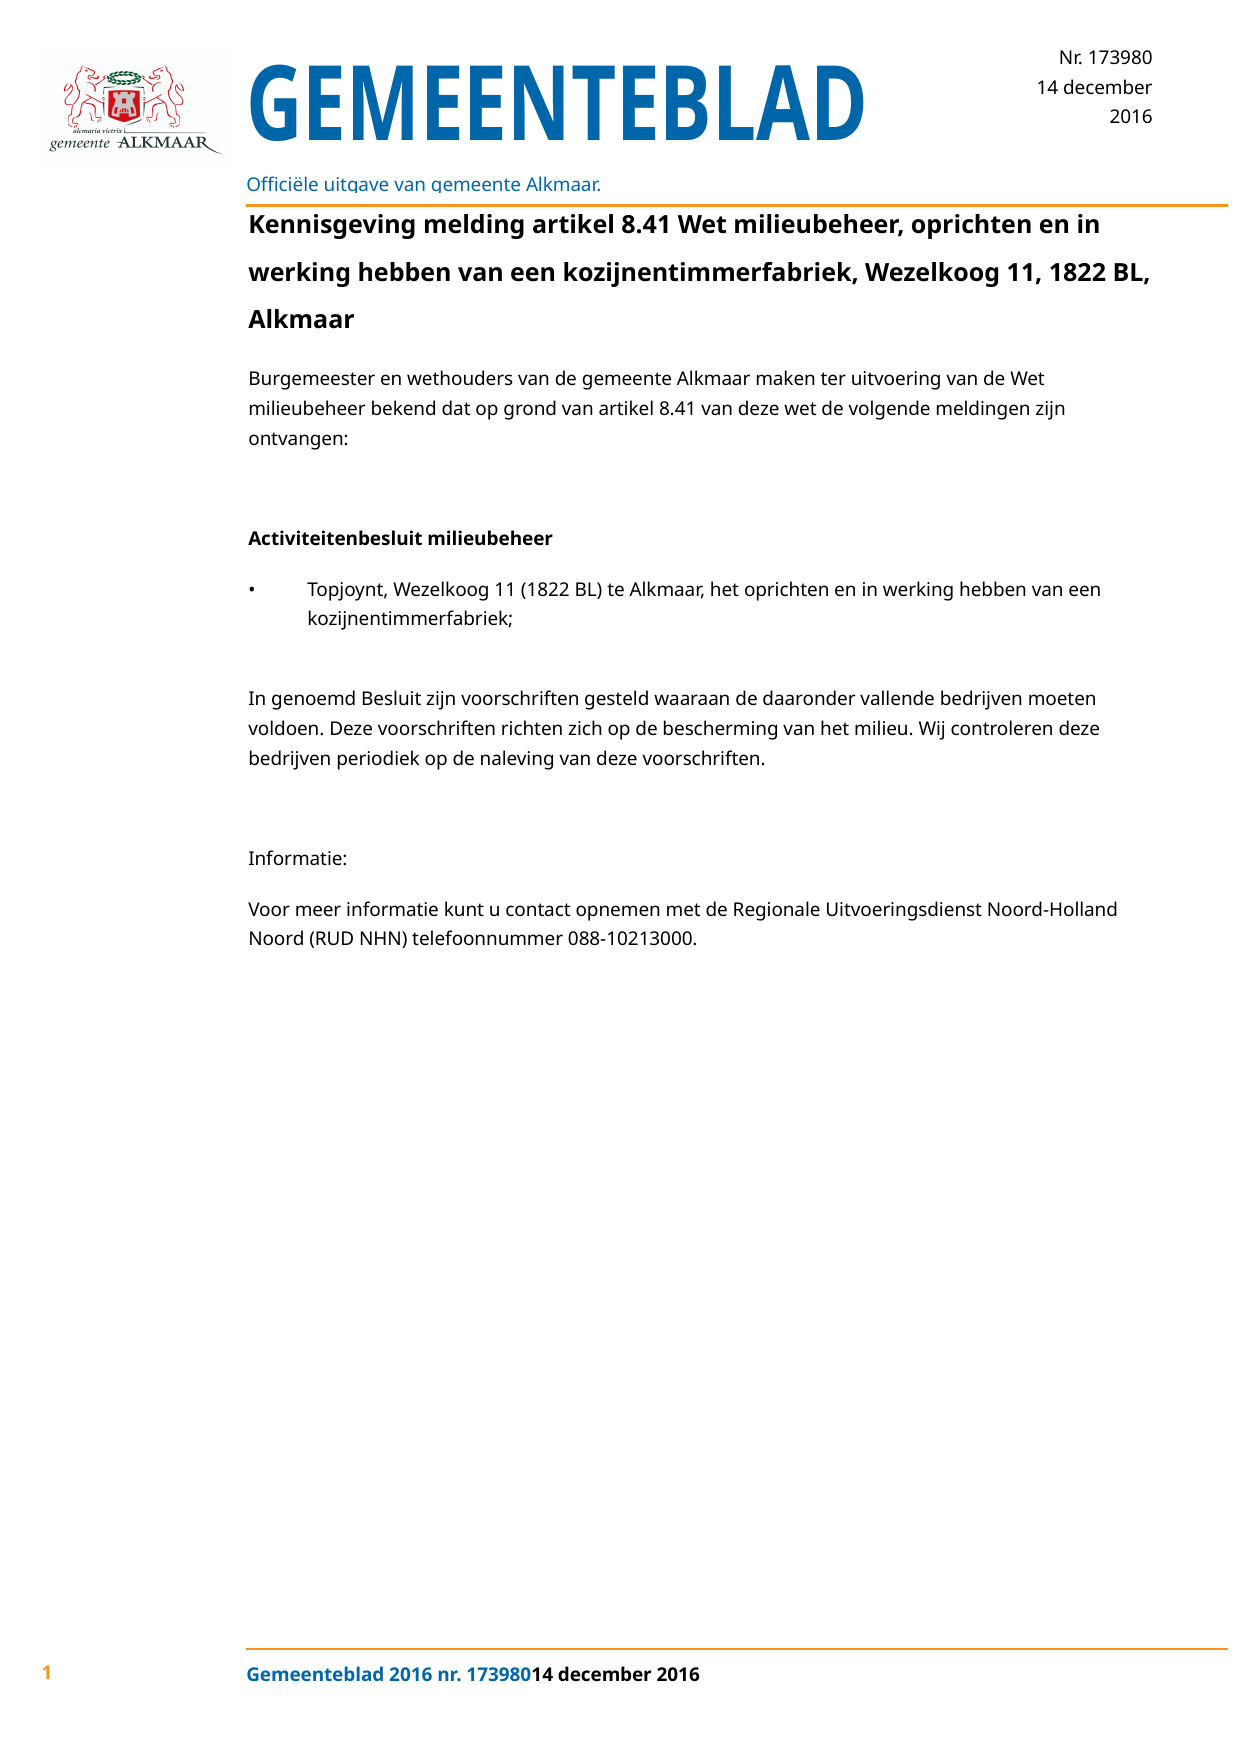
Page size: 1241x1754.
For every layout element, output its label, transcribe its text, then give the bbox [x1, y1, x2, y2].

text Burgemeester en wethouders van de gemeente Alkmaar maken ter uitvoering van de Wet milieubeheer bekend dat op grond van artikel 8.41 van deze wet de volgende meldingen zijn ontvangen: [248, 366, 1152, 450]
text Kennisgeving melding artikel 8.41 Wet milieubeheer, oprichten en in werking hebben van een kozijnentimmerfabriek, Wezelkoog 11, 1822 BL, Alkmaar [248, 207, 1152, 336]
text Activiteitenbesluit milieubeheer [248, 526, 1152, 551]
text Voor meer informatie kunt u contact opnemen met de Regionale Uitvoeringsdienst Noord-Holland Noord (RUD NHN) telefoonnummer 088-10213000. [248, 896, 1152, 951]
list Topjoynt, Wezelkoog 11 (1822 BL) te Alkmaar, het oprichten en in werking hebben van een kozijnentimmerfabriek; [248, 576, 1152, 631]
picture [41, 47, 231, 172]
text In genoemd Besluit zijn voorschriften gesteld waaraan de daaronder vallende bedrijven moeten voldoen. Deze voorschriften richten zich op de bescherming van het milieu. Wij controleren deze bedrijven periodiek op de naleving van deze voorschriften. [248, 686, 1152, 770]
text Informatie: [248, 846, 1152, 871]
